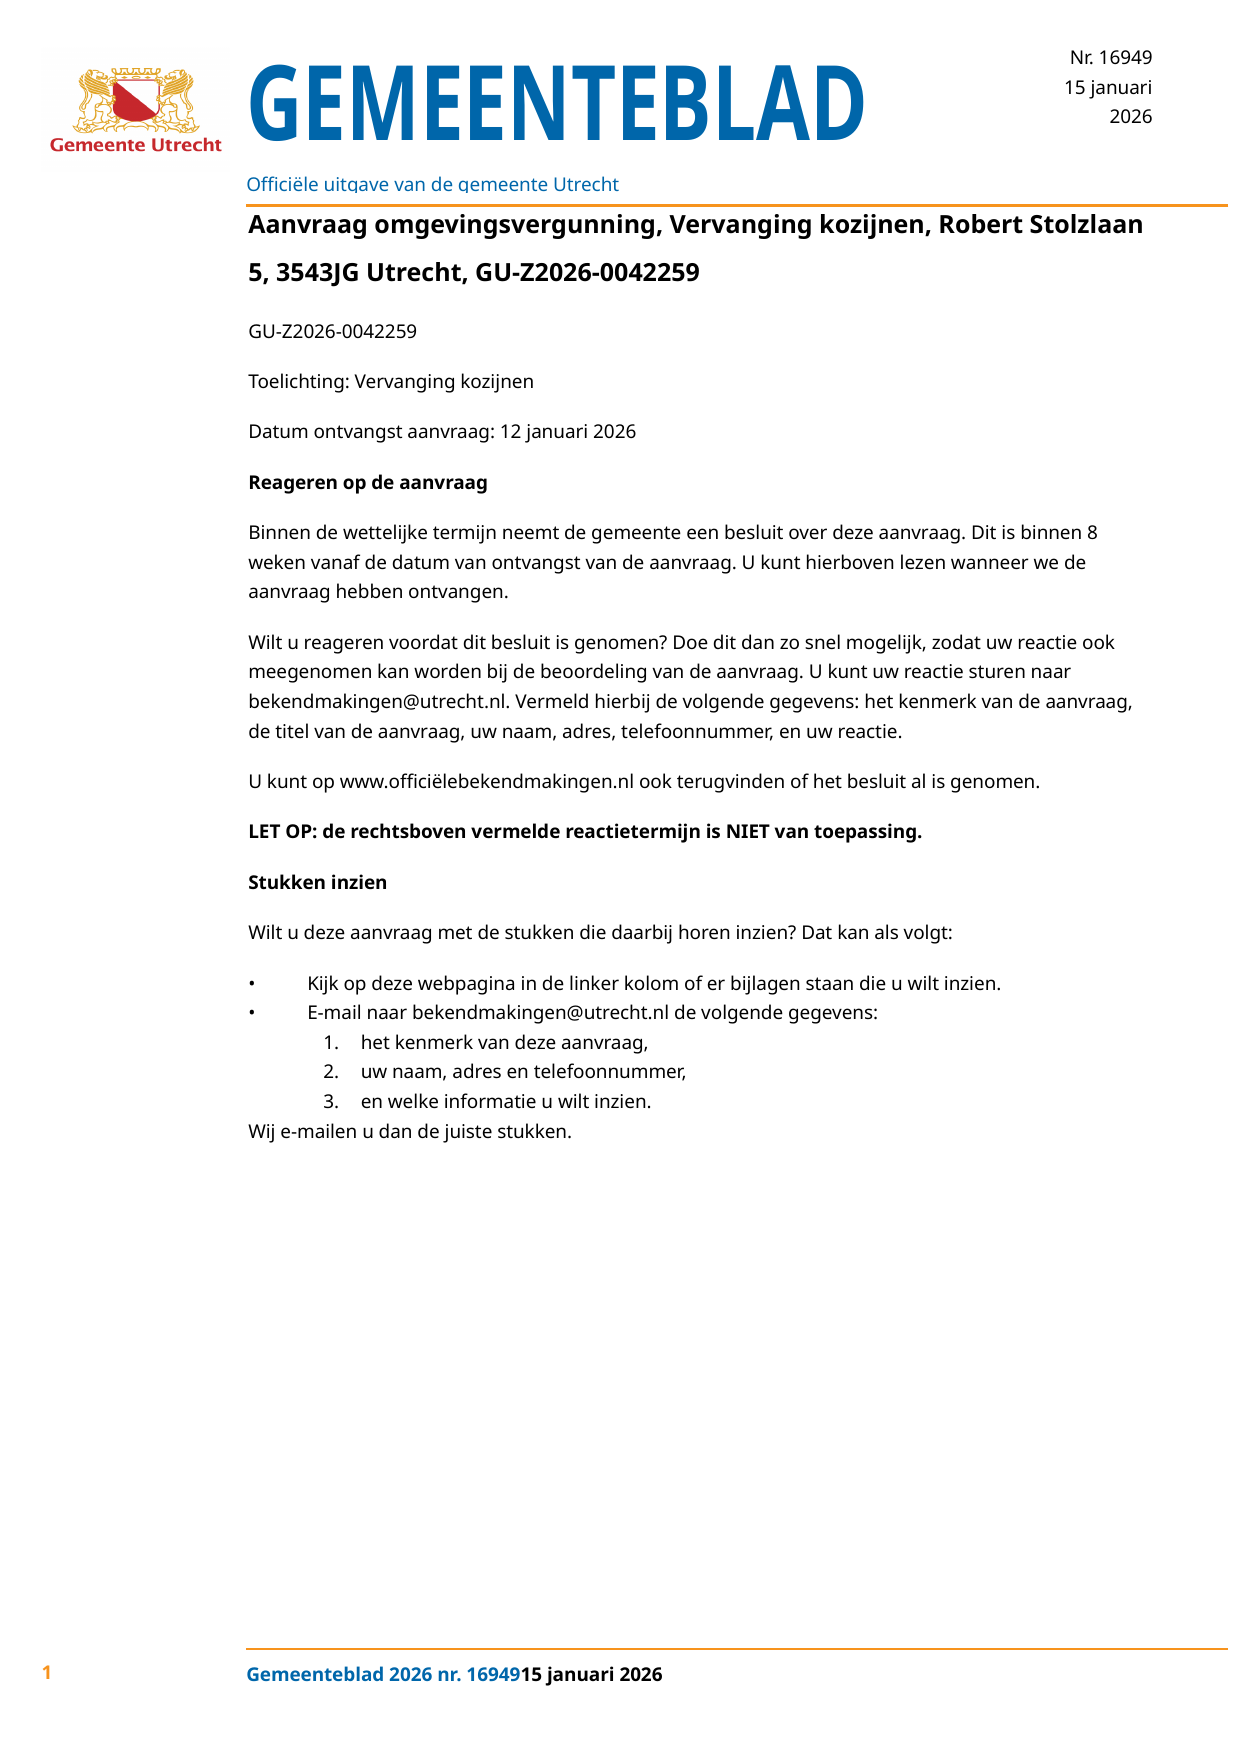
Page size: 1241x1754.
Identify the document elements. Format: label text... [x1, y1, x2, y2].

text Binnen de wettelijke termijn neemt de gemeente een besluit over deze aanvraag. Dit is binnen 8 weken vanaf de datum van ontvangst van de aanvraag. U kunt hierboven lezen wanneer we de aanvraag hebben ontvangen. [248, 519, 1152, 604]
text Stukken inzien [248, 869, 1152, 895]
list E-mail naar bekendmakingen@utrecht.nl de volgende gegevens: [248, 999, 1152, 1025]
text U kunt op www.officiëlebekendmakingen.nl ook terugvinden of het besluit al is genomen. [248, 768, 1152, 794]
list het kenmerk van deze aanvraag, [323, 1029, 1152, 1055]
text Toelichting: Vervanging kozijnen [248, 368, 1152, 394]
list Kijk op deze webpagina in de linker kolom of er bijlagen staan die u wilt inzien. [248, 970, 1152, 996]
text Reageren op de aanvraag [248, 469, 1152, 495]
text Aanvraag omgevingsvergunning, Vervanging kozijnen, Robert Stolzlaan 5, 3543JG Utrecht, GU-Z2026-0042259 [248, 207, 1152, 288]
text GU-Z2026-0042259 [248, 318, 1152, 344]
text LET OP: de rechtsboven vermelde reactietermijn is NIET van toepassing. [248, 819, 1152, 844]
list uw naam, adres en telefoonnummer, [323, 1059, 1152, 1084]
text Datum ontvangst aanvraag: 12 januari 2026 [248, 419, 1152, 444]
text Wilt u reageren voordat dit besluit is genomen? Doe dit dan zo snel mogelijk, zodat uw reactie ook meegenomen kan worden bij de beoordeling van de aanvraag. U kunt uw reactie sturen naar bekendmakingen@utrecht.nl. Vermeld hierbij de volgende gegevens: het kenmerk van de aanvraag, de titel van de aanvraag, uw naam, adres, telefoonnummer, en uw reactie. [248, 629, 1152, 744]
picture [41, 47, 231, 172]
text Wilt u deze aanvraag met de stukken die daarbij horen inzien? Dat kan als volgt: [248, 919, 1152, 945]
text Wij e-mailen u dan de juiste stukken. [248, 1118, 1152, 1144]
list en welke informatie u wilt inzien. [323, 1088, 1152, 1114]
